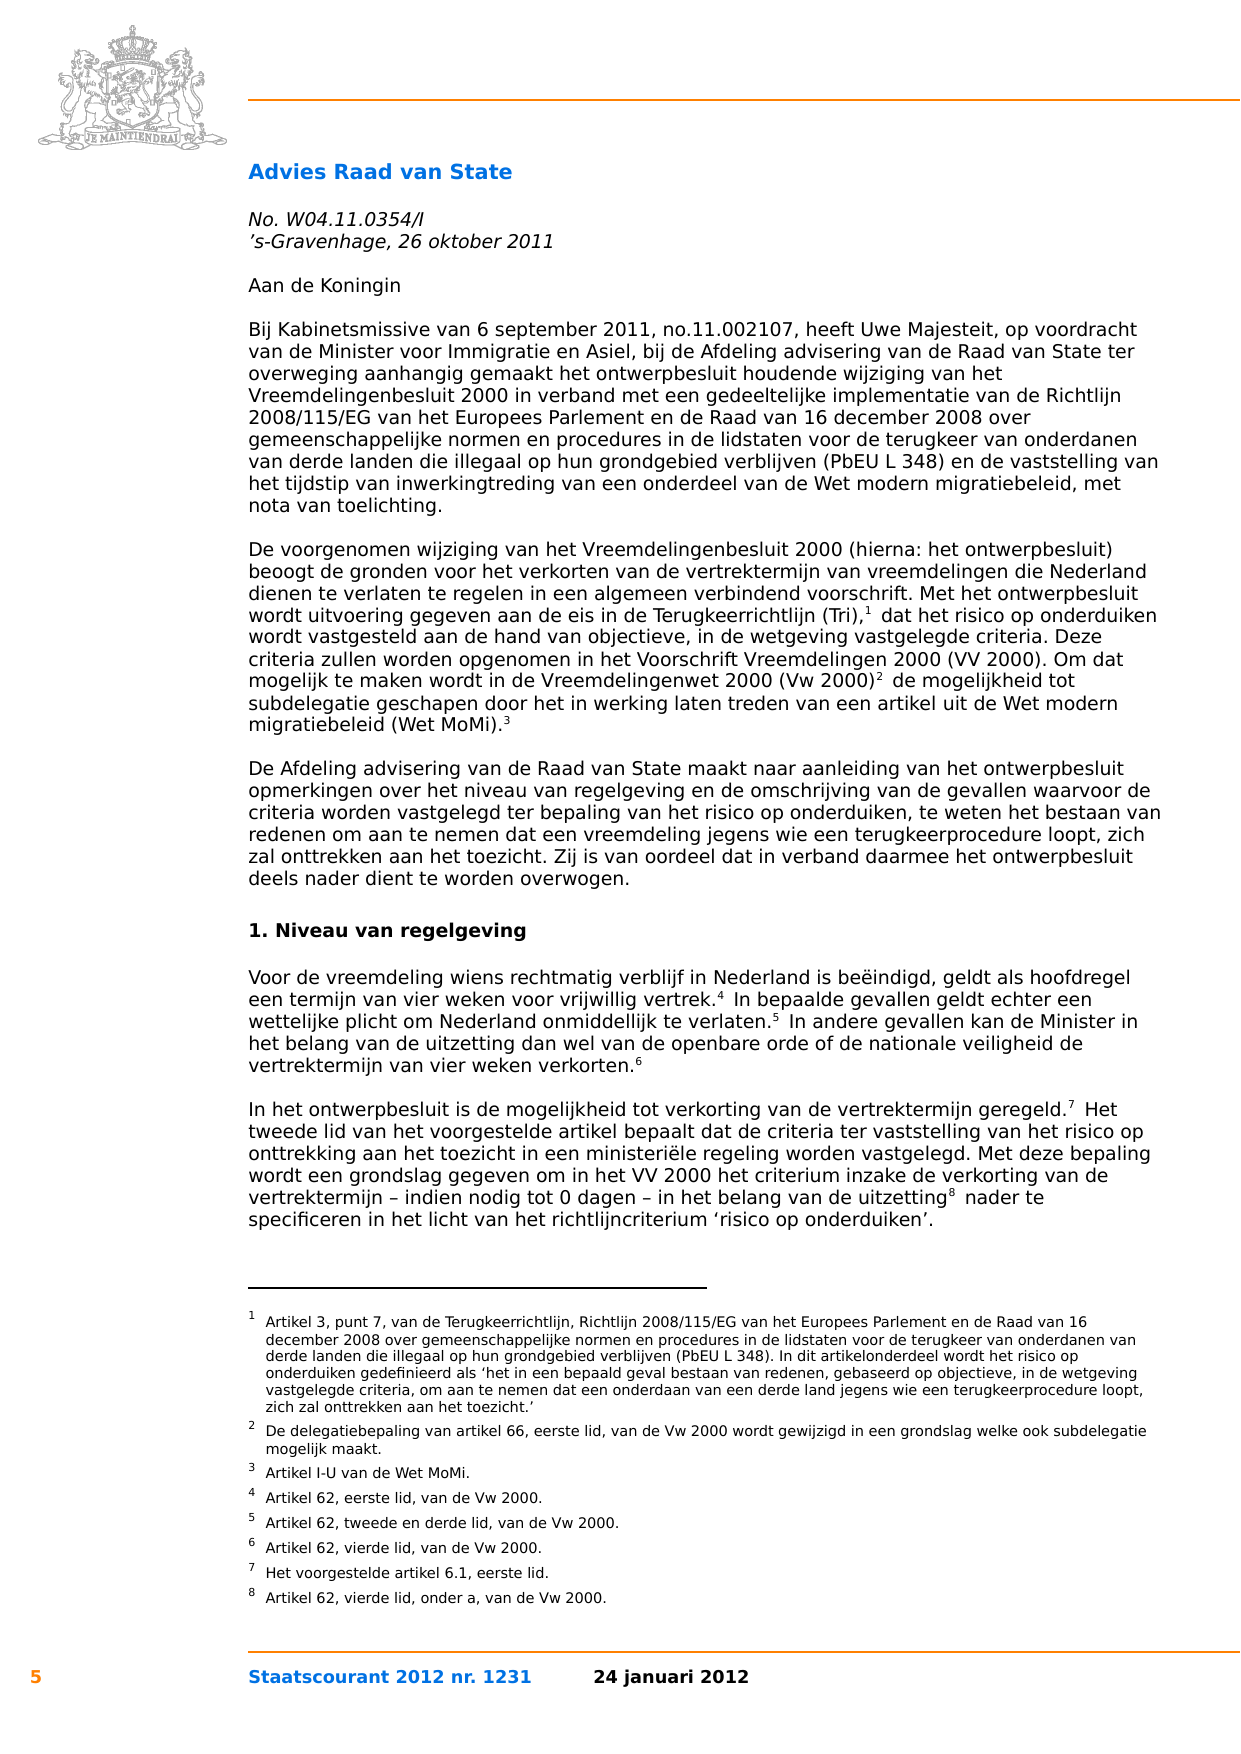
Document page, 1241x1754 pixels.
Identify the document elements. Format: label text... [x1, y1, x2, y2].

text Artikel 62, tweede en derde lid, van de Vw 2000. [248, 1511, 1163, 1533]
text Artikel I-U van de Wet MoMi. [248, 1461, 1163, 1483]
text Artikel 62, eerste lid, van de Vw 2000. [248, 1486, 1163, 1508]
text Artikel 62, vierde lid, onder a, van de Vw 2000. [248, 1586, 1163, 1608]
subtitle Advies Raad van State [248, 160, 1163, 184]
picture [38, 25, 227, 150]
text Bij Kabinetsmissive van 6 september 2011, no.11.002107, heeft Uwe Majesteit, op voordracht van de Minister voor Immigratie en Asiel, bij de Afdeling advisering van de Raad van State ter overweging aanhangig gemaakt het ontwerpbesluit houdende wijziging van het Vreemdelingenbesluit 2000 in verband met een gedeeltelijke implementatie van de Richtlijn 2008/115/EG van het Europees Parlement en de Raad van 16 december 2008 over gemeenschappelijke normen en procedures in de lidstaten voor de terugkeer van onderdanen van derde landen die illegaal op hun grondgebied verblijven (PbEU L 348) en de vaststelling van het tijdstip van inwerkingtreding van een onderdeel van de Wet modern migratiebeleid, met nota van toelichting. [248, 319, 1163, 517]
text De delegatiebepaling van artikel 66, eerste lid, van de Vw 2000 wordt gewijzigd in een grondslag welke ook subdelegatie mogelijk maakt. [248, 1419, 1163, 1458]
text ’s-Gravenhage, 26 oktober 2011 [248, 231, 1163, 253]
subtitle 1. Niveau van regelgeving [248, 920, 1163, 942]
text Artikel 3, punt 7, van de Terugkeerrichtlijn, Richtlijn 2008/115/EG van het Europees Parlement en de Raad van 16 december 2008 over gemeenschappelijke normen en procedures in de lidstaten voor de terugkeer van onderdanen van derde landen die illegaal op hun grondgebied verblijven (PbEU L 348). In dit artikelonderdeel wordt het risico op onderduiken gedefinieerd als ‘het in een bepaald geval bestaan van redenen, gebaseerd op objectieve, in de wetgeving vastgelegde criteria, om aan te nemen dat een onderdaan van een derde land jegens wie een terugkeerprocedure loopt, zich zal onttrekken aan het toezicht.’ [248, 1309, 1163, 1416]
text No. W04.11.0354/I [248, 209, 1163, 231]
text Het voorgestelde artikel 6.1, eerste lid. [248, 1561, 1163, 1583]
text In het ontwerpbesluit is de mogelijkheid tot verkorting van de vertrektermijn geregeld. Het tweede lid van het voorgestelde artikel bepaalt dat de criteria ter vaststelling van het risico op onttrekking aan het toezicht in een ministeriële regeling worden vastgelegd. Met deze bepaling wordt een grondslag gegeven om in het VV 2000 het criterium inzake de verkorting van de vertrektermijn – indien nodig tot 0 dagen – in het belang van de uitzetting nader te specificeren in het licht van het richtlijncriterium ‘risico op onderduiken’. [248, 1099, 1163, 1231]
text Aan de Koningin [248, 275, 1163, 297]
text De voorgenomen wijziging van het Vreemdelingenbesluit 2000 (hierna: het ontwerpbesluit) beoogt de gronden voor het verkorten van de vertrektermijn van vreemdelingen die Nederland dienen te verlaten te regelen in een algemeen verbindend voorschrift. Met het ontwerpbesluit wordt uitvoering gegeven aan de eis in de Terugkeerrichtlijn (Tri), dat het risico op onderduiken wordt vastgesteld aan de hand van objectieve, in de wetgeving vastgelegde criteria. Deze criteria zullen worden opgenomen in het Voorschrift Vreemdelingen 2000 (VV 2000). Om dat mogelijk te maken wordt in de Vreemdelingenwet 2000 (Vw 2000) de mogelijkheid tot subdelegatie geschapen door het in werking laten treden van een artikel uit de Wet modern migratiebeleid (Wet MoMi). [248, 538, 1163, 736]
text De Afdeling advisering van de Raad van State maakt naar aanleiding van het ontwerpbesluit opmerkingen over het niveau van regelgeving en de omschrijving van de gevallen waarvoor de criteria worden vastgelegd ter bepaling van het risico op onderduiken, te weten het bestaan van redenen om aan te nemen dat een vreemdeling jegens wie een terugkeerprocedure loopt, zich zal onttrekken aan het toezicht. Zij is van oordeel dat in verband daarmee het ontwerpbesluit deels nader dient te worden overwogen. [248, 758, 1163, 890]
text Voor de vreemdeling wiens rechtmatig verblijf in Nederland is beëindigd, geldt als hoofdregel een termijn van vier weken voor vrijwillig vertrek. In bepaalde gevallen geldt echter een wettelijke plicht om Nederland onmiddellijk te verlaten. In andere gevallen kan de Minister in het belang van de uitzetting dan wel van de openbare orde of de nationale veiligheid de vertrektermijn van vier weken verkorten. [248, 967, 1163, 1077]
text Artikel 62, vierde lid, van de Vw 2000. [248, 1536, 1163, 1558]
